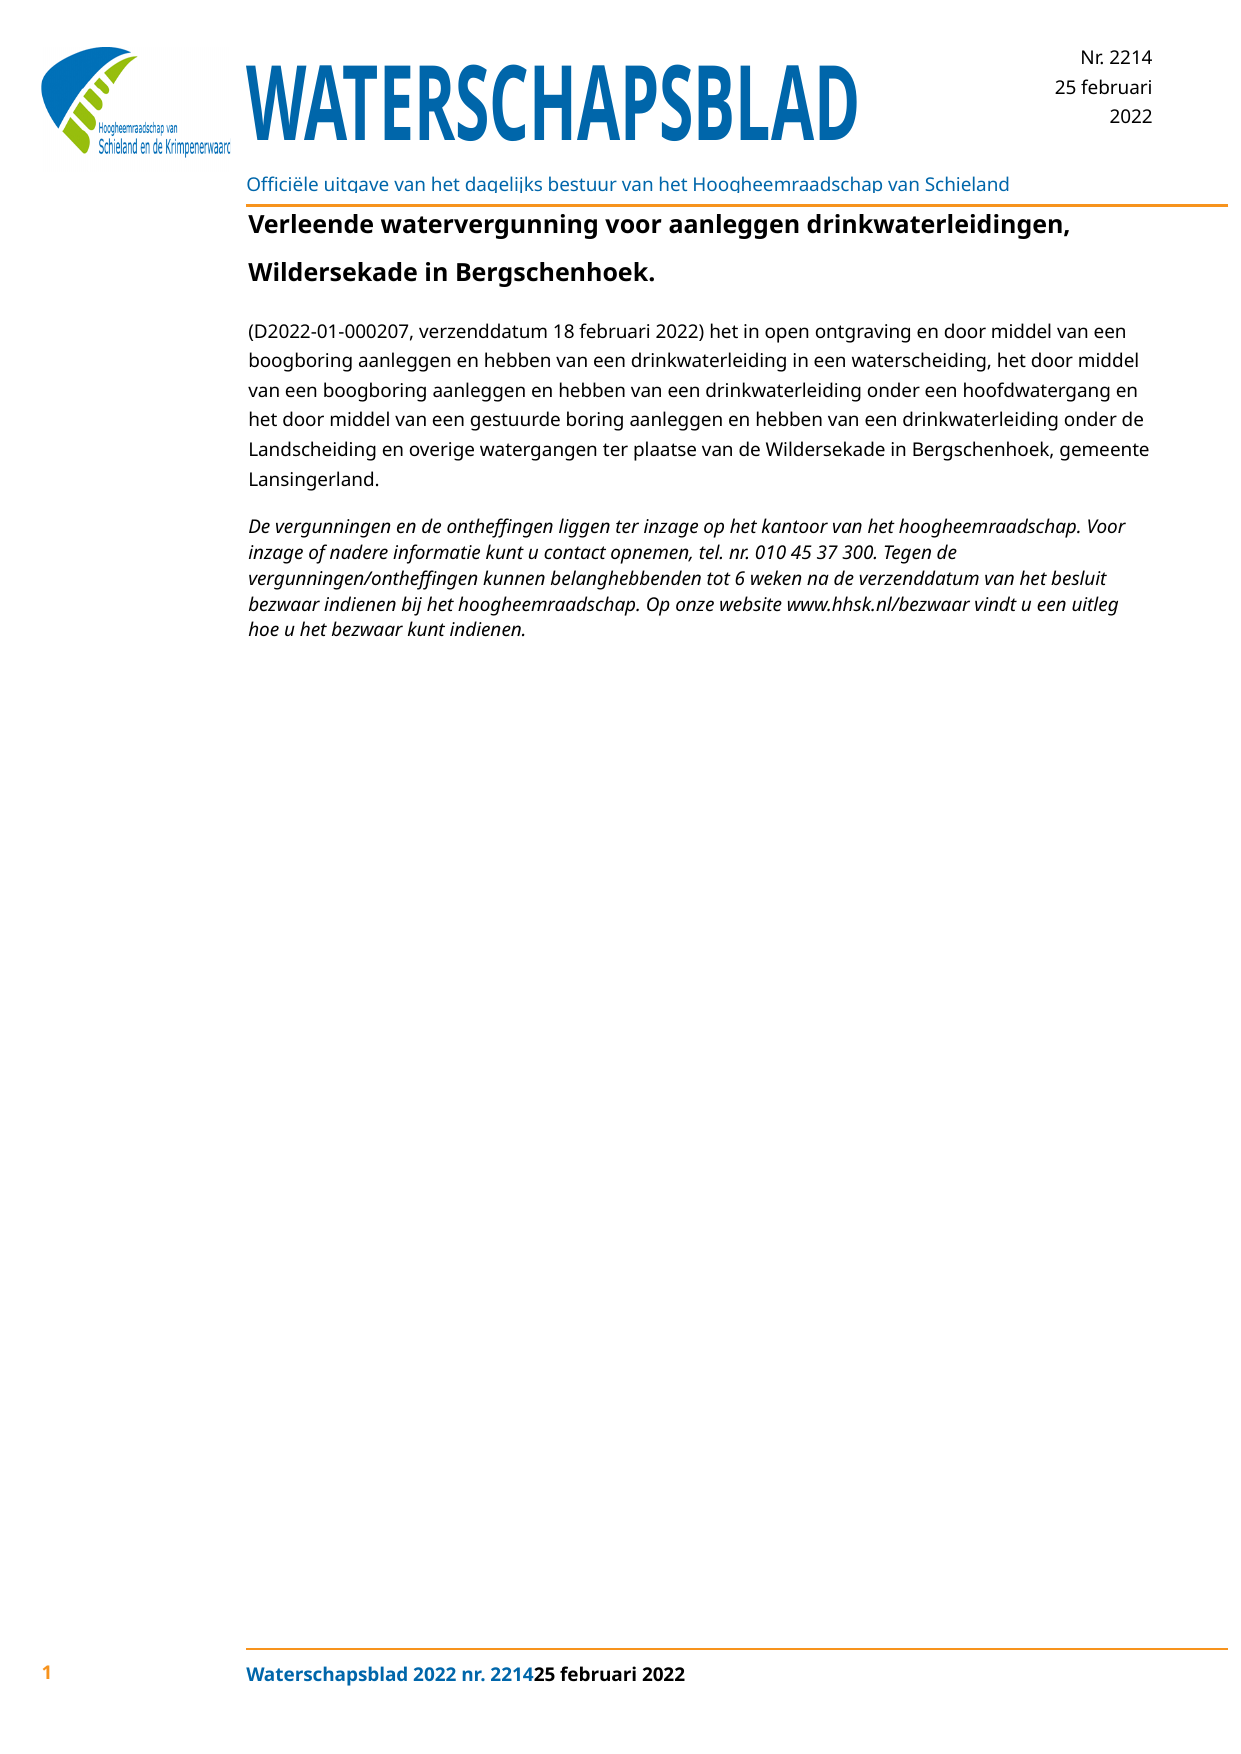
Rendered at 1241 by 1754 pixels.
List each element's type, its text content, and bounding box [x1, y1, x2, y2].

text Verleende watervergunning voor aanleggen drinkwaterleidingen, Wildersekade in Bergschenhoek. [248, 207, 1152, 288]
picture [41, 47, 231, 172]
text (D2022-01-000207, verzenddatum 18 februari 2022) het in open ontgraving en door middel van een boogboring aanleggen en hebben van een drinkwaterleiding in een waterscheiding, het door middel van een boogboring aanleggen en hebben van een drinkwaterleiding onder een hoofdwatergang en het door middel van een gestuurde boring aanleggen en hebben van een drinkwaterleiding onder de Landscheiding en overige watergangen ter plaatse van de Wildersekade in Bergschenhoek, gemeente Lansingerland. [248, 318, 1152, 492]
text De vergunningen en de ontheffingen liggen ter inzage op het kantoor van het hoogheemraadschap. Voor inzage of nadere informatie kunt u contact opnemen, tel. nr. 010 45 37 300. Tegen de vergunningen/ontheffingen kunnen belanghebbenden tot 6 weken na de verzenddatum van het besluit bezwaar indienen bij het hoogheemraadschap. Op onze website www.hhsk.nl/bezwaar vindt u een uitleg hoe u het bezwaar kunt indienen. [248, 514, 1152, 642]
